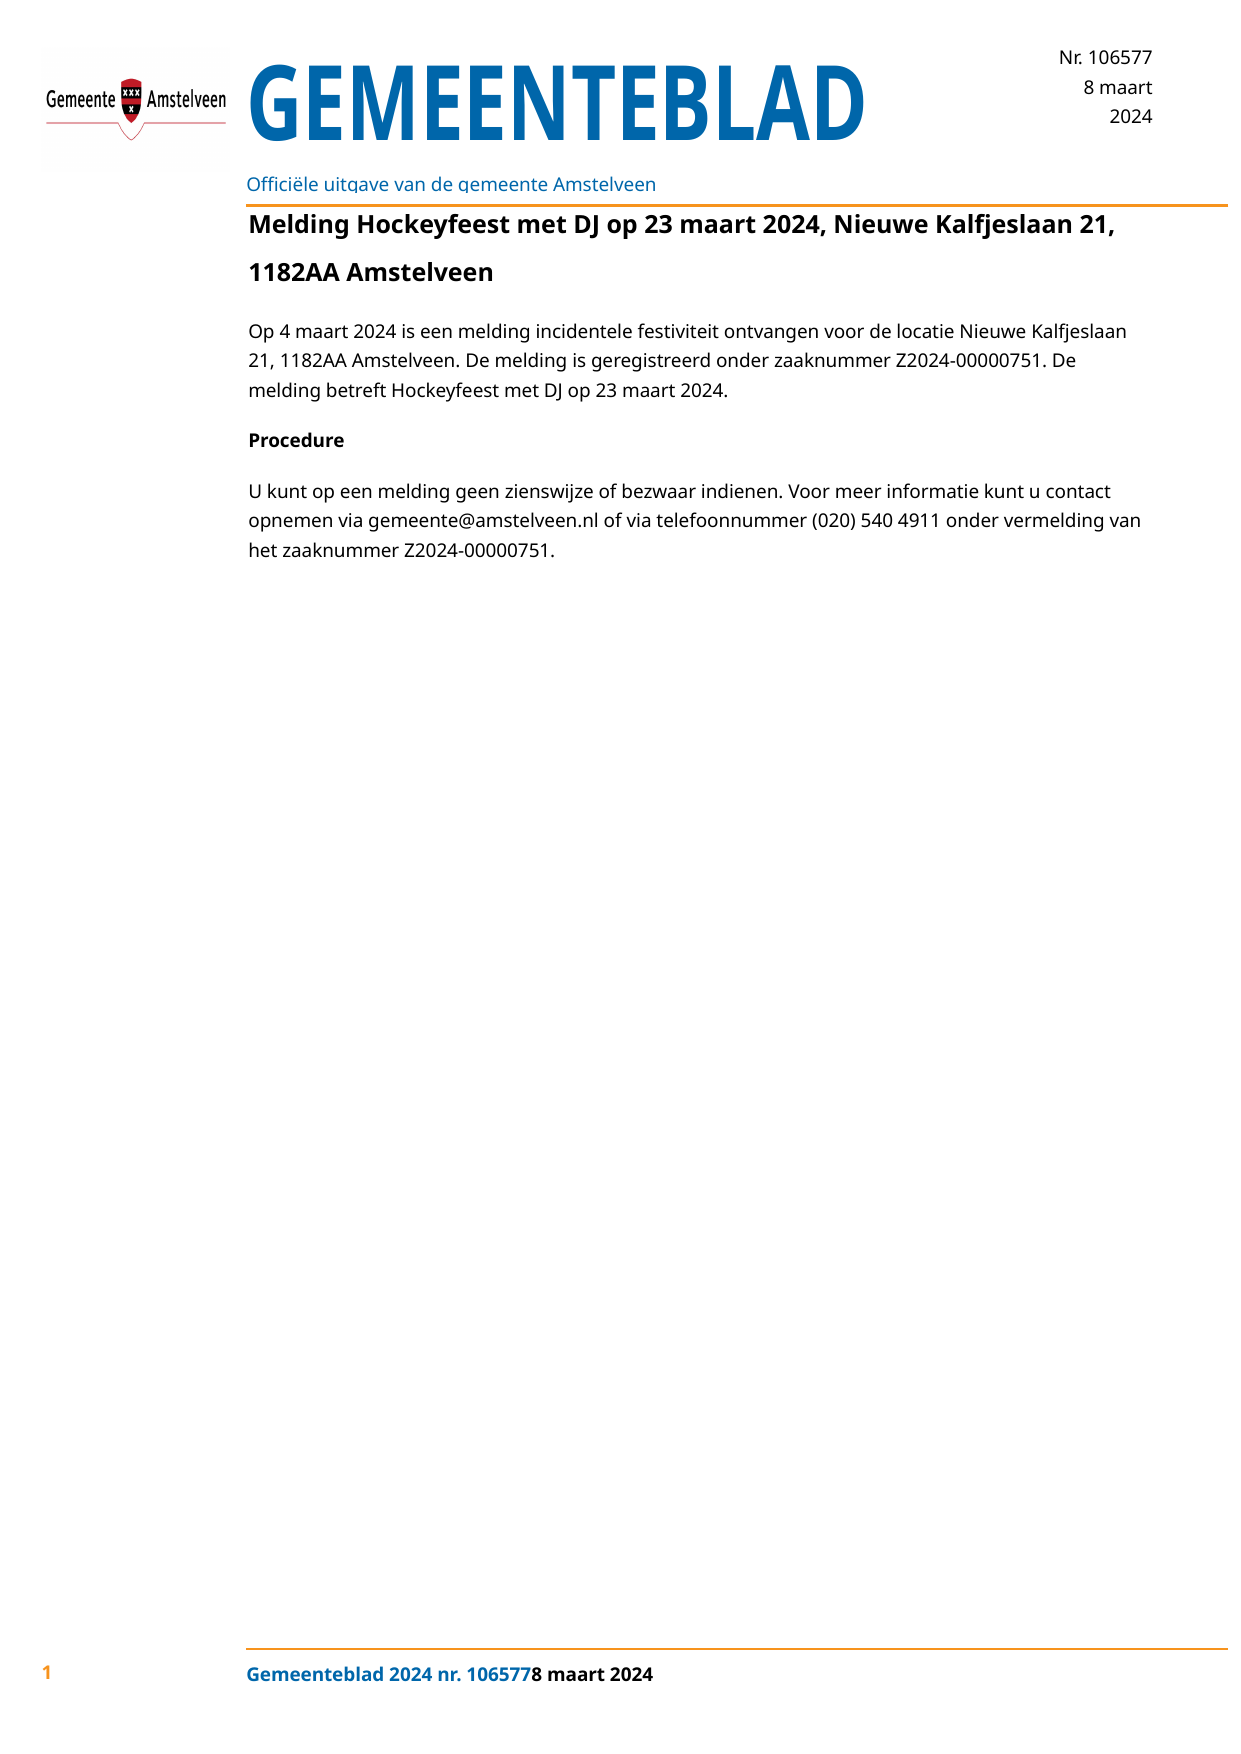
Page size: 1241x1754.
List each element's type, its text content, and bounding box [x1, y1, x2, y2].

text U kunt op een melding geen zienswijze of bezwaar indienen. Voor meer informatie kunt u contact opnemen via gemeente@amstelveen.nl of via telefoonnummer (020) 540 4911 onder vermelding van het zaaknummer Z2024-00000751. [248, 478, 1152, 563]
picture [41, 47, 231, 172]
text Op 4 maart 2024 is een melding incidentele festiviteit ontvangen voor de locatie Nieuwe Kalfjeslaan 21, 1182AA Amstelveen. De melding is geregistreerd onder zaaknummer Z2024-00000751. De melding betreft Hockeyfeest met DJ op 23 maart 2024. [248, 318, 1152, 403]
text Procedure [248, 427, 1152, 453]
text Melding Hockeyfeest met DJ op 23 maart 2024, Nieuwe Kalfjeslaan 21, 1182AA Amstelveen [248, 207, 1152, 288]
